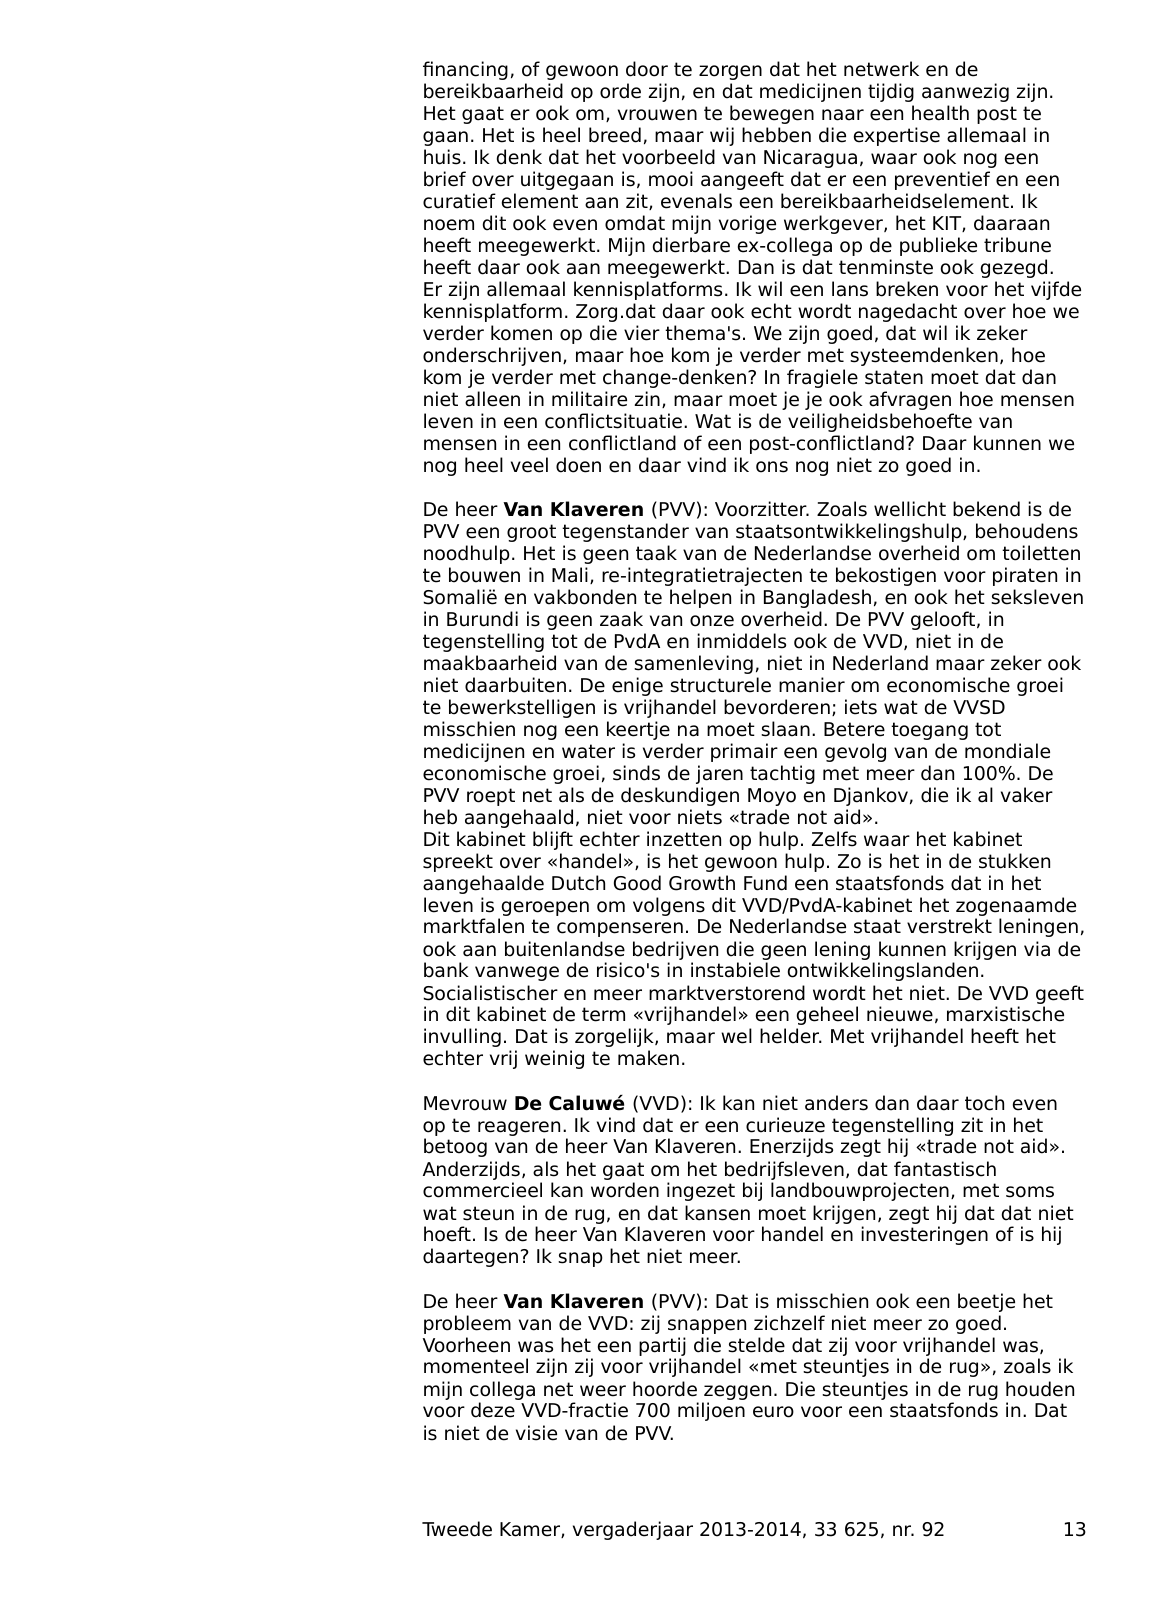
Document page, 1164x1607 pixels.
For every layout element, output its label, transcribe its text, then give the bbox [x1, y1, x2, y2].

text De heer Van Klaveren (PVV): Dat is misschien ook een beetje het probleem van de VVD: zij snappen zichzelf niet meer zo goed. Voorheen was het een partij die stelde dat zij voor vrijhandel was, momenteel zijn zij voor vrijhandel «met steuntjes in de rug», zoals ik mijn collega net weer hoorde zeggen. Die steuntjes in de rug houden voor deze VVD-fractie 700 miljoen euro voor een staatsfonds in. Dat is niet de visie van de PVV. [422, 1291, 1087, 1444]
text Dit kabinet blijft echter inzetten op hulp. Zelfs waar het kabinet spreekt over «handel», is het gewoon hulp. Zo is het in de stukken aangehaalde Dutch Good Growth Fund een staatsfonds dat in het leven is geroepen om volgens dit VVD/PvdA-kabinet het zogenaamde marktfalen te compenseren. De Nederlandse staat verstrekt leningen, ook aan buitenlandse bedrijven die geen lening kunnen krijgen via de bank vanwege de risico's in instabiele ontwikkelingslanden. Socialistischer en meer marktverstorend wordt het niet. De VVD geeft in dit kabinet de term «vrijhandel» een geheel nieuwe, marxistische invulling. Dat is zorgelijk, maar wel helder. Met vrijhandel heeft het echter vrij weinig te maken. [422, 828, 1087, 1070]
text De heer Van Klaveren (PVV): Voorzitter. Zoals wellicht bekend is de PVV een groot tegenstander van staatsontwikkelingshulp, behoudens noodhulp. Het is geen taak van de Nederlandse overheid om toiletten te bouwen in Mali, re-integratietrajecten te bekostigen voor piraten in Somalië en vakbonden te helpen in Bangladesh, en ook het seksleven in Burundi is geen zaak van onze overheid. De PVV gelooft, in tegenstelling tot de PvdA en inmiddels ook de VVD, niet in de maakbaarheid van de samenleving, niet in Nederland maar zeker ook niet daarbuiten. De enige structurele manier om economische groei te bewerkstelligen is vrijhandel bevorderen; iets wat de VVSD misschien nog een keertje na moet slaan. Betere toegang tot medicijnen en water is verder primair een gevolg van de mondiale economische groei, sinds de jaren tachtig met meer dan 100%. De PVV roept net als de deskundigen Moyo en Djankov, die ik al vaker heb aangehaald, niet voor niets «trade not aid». [422, 499, 1087, 828]
text Mevrouw De Caluwé (VVD): Ik kan niet anders dan daar toch even op te reageren. Ik vind dat er een curieuze tegenstelling zit in het betoog van de heer Van Klaveren. Enerzijds zegt hij «trade not aid». Anderzijds, als het gaat om het bedrijfsleven, dat fantastisch commercieel kan worden ingezet bij landbouwprojecten, met soms wat steun in de rug, en dat kansen moet krijgen, zegt hij dat dat niet hoeft. Is de heer Van Klaveren voor handel en investeringen of is hij daartegen? Ik snap het niet meer. [422, 1092, 1087, 1268]
text Er zijn allemaal kennisplatforms. Ik wil een lans breken voor het vijfde kennisplatform. Zorg.dat daar ook echt wordt nagedacht over hoe we verder komen op die vier thema's. We zijn goed, dat wil ik zeker onderschrijven, maar hoe kom je verder met systeemdenken, hoe kom je verder met change-denken? In fragiele staten moet dat dan niet alleen in militaire zin, maar moet je je ook afvragen hoe mensen leven in een conflictsituatie. Wat is de veiligheidsbehoefte van mensen in een conflictland of een post-conflictland? Daar kunnen we nog heel veel doen en daar vind ik ons nog niet zo goed in. [422, 279, 1087, 477]
text financing, of gewoon door te zorgen dat het netwerk en de bereikbaarheid op orde zijn, en dat medicijnen tijdig aanwezig zijn. Het gaat er ook om, vrouwen te bewegen naar een health post te gaan. Het is heel breed, maar wij hebben die expertise allemaal in huis. Ik denk dat het voorbeeld van Nicaragua, waar ook nog een brief over uitgegaan is, mooi aangeeft dat er een preventief en een curatief element aan zit, evenals een bereikbaarheidselement. Ik noem dit ook even omdat mijn vorige werkgever, het KIT, daaraan heeft meegewerkt. Mijn dierbare ex-collega op de publieke tribune heeft daar ook aan meegewerkt. Dan is dat tenminste ook gezegd. [422, 59, 1087, 279]
